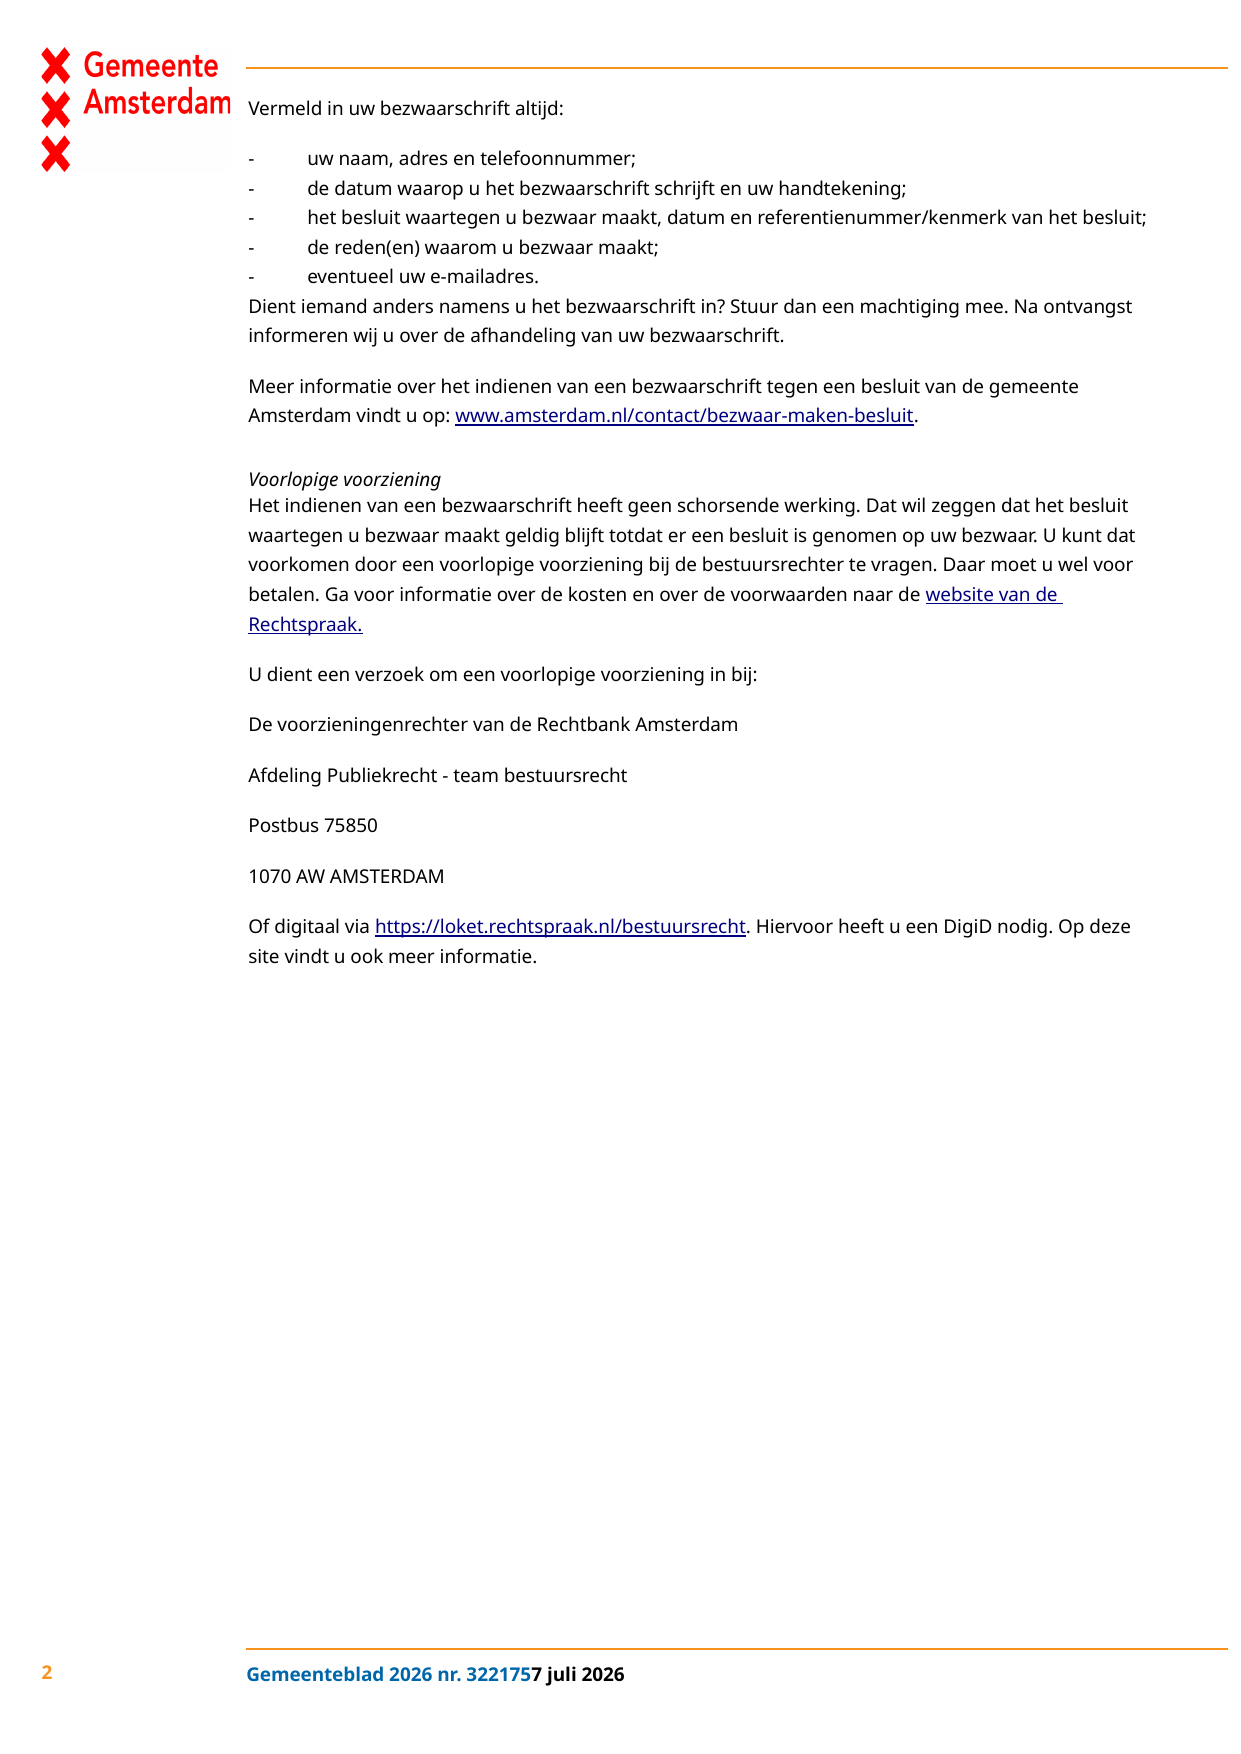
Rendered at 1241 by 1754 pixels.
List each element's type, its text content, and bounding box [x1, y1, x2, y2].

text De voorzieningenrechter van de Rechtbank Amsterdam [248, 712, 1152, 737]
list uw naam, adres en telefoonnummer; [248, 145, 1152, 171]
text Meer informatie over het indienen van een bezwaarschrift tegen een besluit van de gemeente Amsterdam vindt u op: www.amsterdam.nl/contact/bezwaar-maken-besluit. [248, 373, 1152, 428]
list de datum waarop u het bezwaarschrift schrijft en uw handtekening; [248, 175, 1152, 201]
text U dient een verzoek om een voorlopige voorziening in bij: [248, 661, 1152, 687]
list eventueel uw e-mailadres. [248, 263, 1152, 289]
text 1070 AW AMSTERDAM [248, 863, 1152, 888]
text Het indienen van een bezwaarschrift heeft geen schorsende werking. Dat wil zeggen dat het besluit waartegen u bezwaar maakt geldig blijft totdat er een besluit is genomen op uw bezwaar. U kunt dat voorkomen door een voorlopige voorziening bij de bestuursrechter te vragen. Daar moet u wel voor betalen. Ga voor informatie over de kosten en over de voorwaarden naar de website van de Rechtspraak. [248, 492, 1152, 636]
text Of digitaal via https://loket.rechtspraak.nl/bestuursrecht. Hiervoor heeft u een DigiD nodig. Op deze site vindt u ook meer informatie. [248, 913, 1152, 968]
text Voorlopige voorziening [248, 467, 1152, 492]
text Vermeld in uw bezwaarschrift altijd: [248, 95, 1152, 121]
list het besluit waartegen u bezwaar maakt, datum en referentienummer/kenmerk van het besluit; [248, 204, 1152, 230]
text Postbus 75850 [248, 812, 1152, 838]
picture [41, 47, 231, 172]
text Dient iemand anders namens u het bezwaarschrift in? Stuur dan een machtiging mee. Na ontvangst informeren wij u over de afhandeling van uw bezwaarschrift. [248, 293, 1152, 348]
text Afdeling Publiekrecht - team bestuursrecht [248, 762, 1152, 788]
list de reden(en) waarom u bezwaar maakt; [248, 234, 1152, 260]
